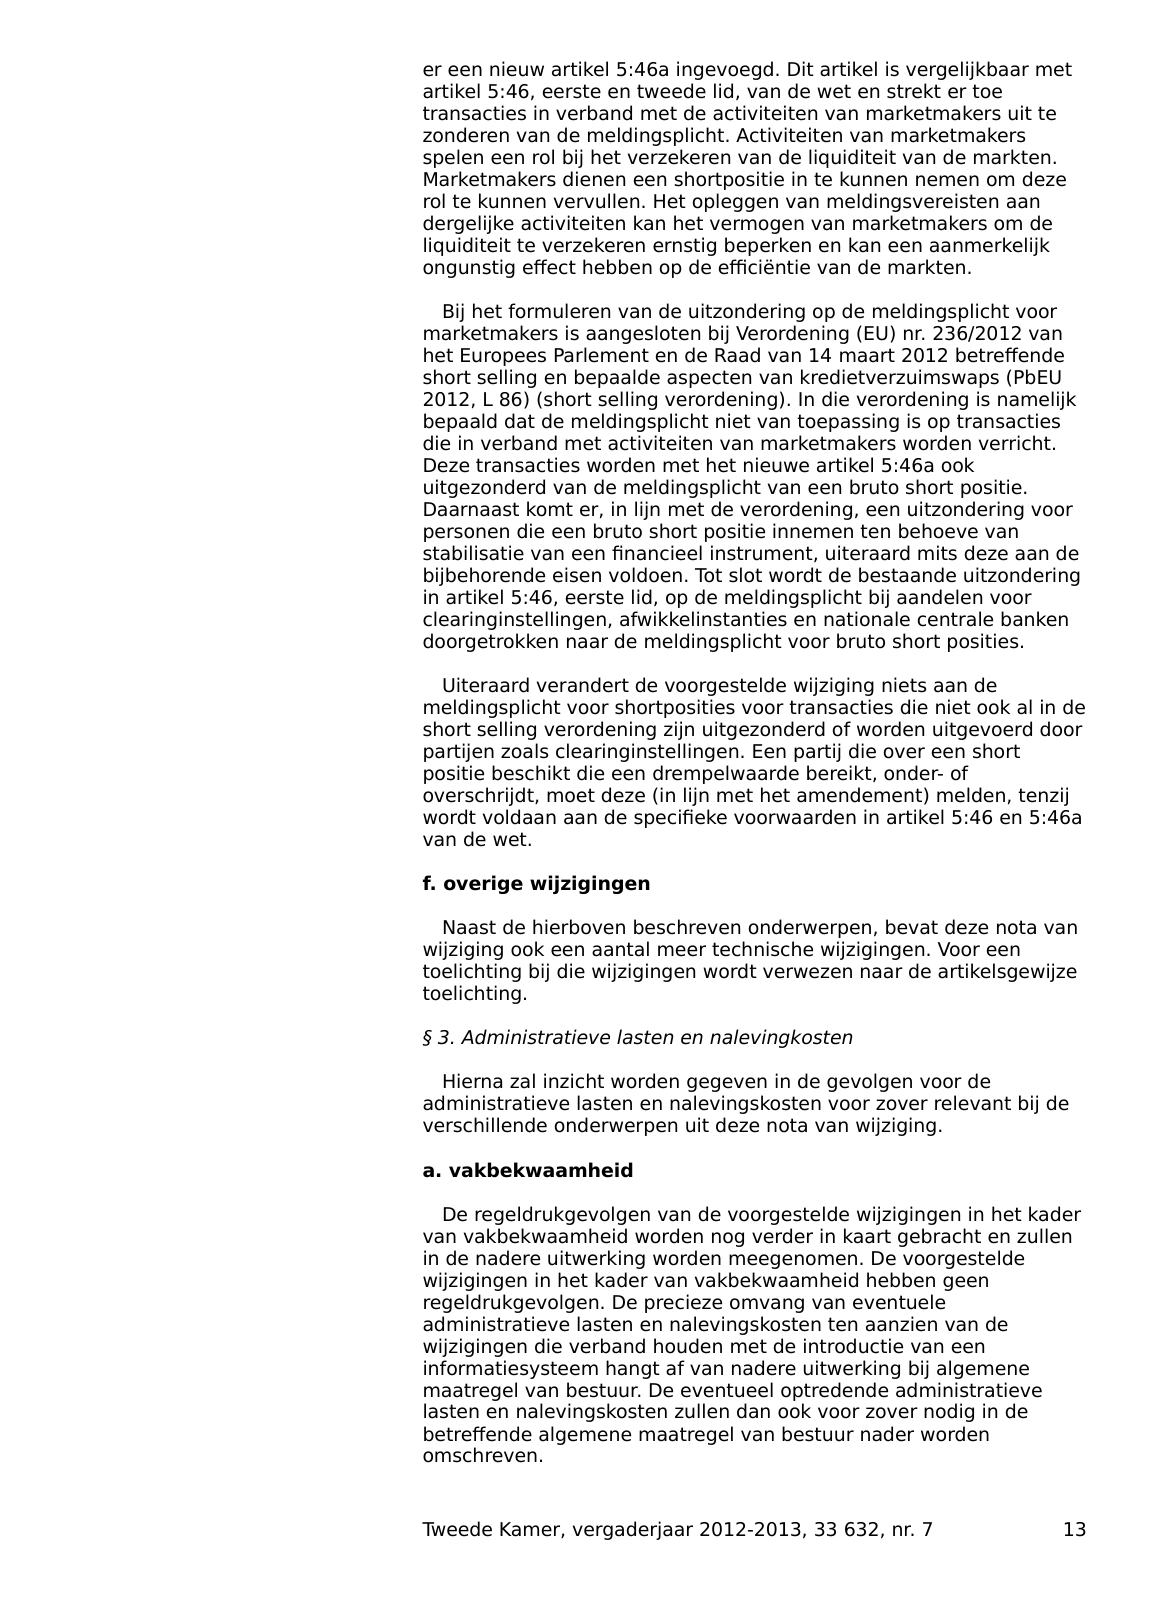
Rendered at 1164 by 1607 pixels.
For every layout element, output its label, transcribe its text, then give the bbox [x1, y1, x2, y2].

subtitle f. overige wijzigingen [422, 873, 1087, 895]
text Uiteraard verandert de voorgestelde wijziging niets aan de meldingsplicht voor shortposities voor transacties die niet ook al in de short selling verordening zijn uitgezonderd of worden uitgevoerd door partijen zoals clearinginstellingen. Een partij die over een short positie beschikt die een drempelwaarde bereikt, onder- of overschrijdt, moet deze (in lijn met het amendement) melden, tenzij wordt voldaan aan de specifieke voorwaarden in artikel 5:46 en 5:46a van de wet. [422, 675, 1087, 851]
subtitle a. vakbekwaamheid [422, 1159, 1087, 1181]
text Bij het formuleren van de uitzondering op de meldingsplicht voor marketmakers is aangesloten bij Verordening (EU) nr. 236/2012 van het Europees Parlement en de Raad van 14 maart 2012 betreffende short selling en bepaalde aspecten van kredietverzuimswaps (PbEU 2012, L 86) (short selling verordening). In die verordening is namelijk bepaald dat de meldingsplicht niet van toepassing is op transacties die in verband met activiteiten van marketmakers worden verricht. Deze transacties worden met het nieuwe artikel 5:46a ook uitgezonderd van de meldingsplicht van een bruto short positie. Daarnaast komt er, in lijn met de verordening, een uitzondering voor personen die een bruto short positie innemen ten behoeve van stabilisatie van een financieel instrument, uiteraard mits deze aan de bijbehorende eisen voldoen. Tot slot wordt de bestaande uitzondering in artikel 5:46, eerste lid, op de meldingsplicht bij aandelen voor clearinginstellingen, afwikkelinstanties en nationale centrale banken doorgetrokken naar de meldingsplicht voor bruto short posities. [422, 301, 1087, 653]
text De regeldrukgevolgen van de voorgestelde wijzigingen in het kader van vakbekwaamheid worden nog verder in kaart gebracht en zullen in de nadere uitwerking worden meegenomen. De voorgestelde wijzigingen in het kader van vakbekwaamheid hebben geen regeldrukgevolgen. De precieze omvang van eventuele administratieve lasten en nalevingskosten ten aanzien van de wijzigingen die verband houden met de introductie van een informatiesysteem hangt af van nadere uitwerking bij algemene maatregel van bestuur. De eventueel optredende administratieve lasten en nalevingskosten zullen dan ook voor zover nodig in de betreffende algemene maatregel van bestuur nader worden omschreven. [422, 1204, 1087, 1467]
subtitle § 3. Administratieve lasten en nalevingkosten [422, 1027, 1087, 1049]
text Hierna zal inzicht worden gegeven in de gevolgen voor de administratieve lasten en nalevingskosten voor zover relevant bij de verschillende onderwerpen uit deze nota van wijziging. [422, 1071, 1087, 1137]
text er een nieuw artikel 5:46a ingevoegd. Dit artikel is vergelijkbaar met artikel 5:46, eerste en tweede lid, van de wet en strekt er toe transacties in verband met de activiteiten van marketmakers uit te zonderen van de meldingsplicht. Activiteiten van marketmakers spelen een rol bij het verzekeren van de liquiditeit van de markten. Marketmakers dienen een shortpositie in te kunnen nemen om deze rol te kunnen vervullen. Het opleggen van meldingsvereisten aan dergelijke activiteiten kan het vermogen van marketmakers om de liquiditeit te verzekeren ernstig beperken en kan een aanmerkelijk ongunstig effect hebben op de efficiëntie van de markten. [422, 59, 1087, 279]
text Naast de hierboven beschreven onderwerpen, bevat deze nota van wijziging ook een aantal meer technische wijzigingen. Voor een toelichting bij die wijzigingen wordt verwezen naar de artikelsgewijze toelichting. [422, 917, 1087, 1005]
